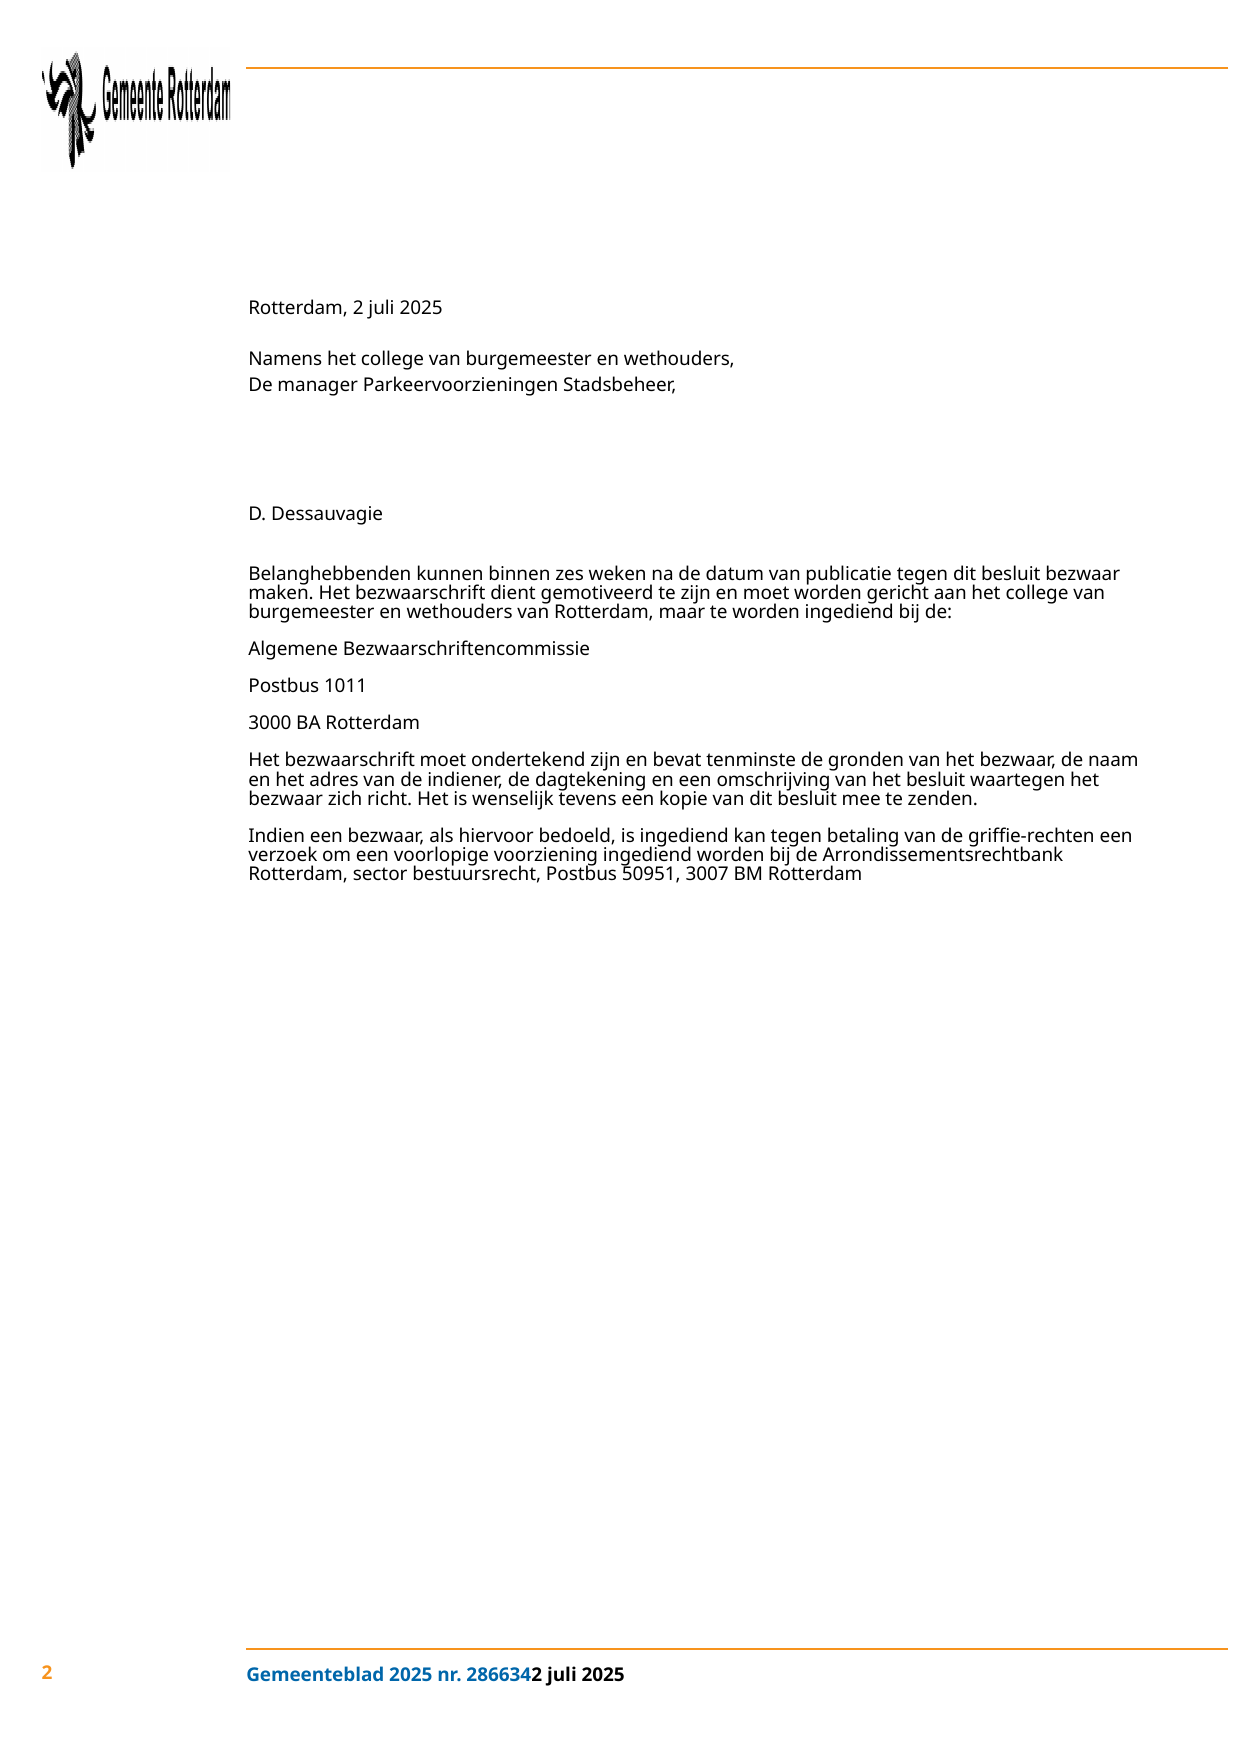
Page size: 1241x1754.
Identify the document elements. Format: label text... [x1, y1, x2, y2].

text Belanghebbenden kunnen binnen zes weken na de datum van publicatie tegen dit besluit bezwaar maken. Het bezwaarschrift dient gemotiveerd te zijn en moet worden gericht aan het college van burgemeester en wethouders van Rotterdam, maar te worden ingediend bij de: [248, 565, 1152, 623]
text Postbus 1011 [248, 677, 1152, 697]
text Rotterdam, 2 juli 2025 [248, 294, 1152, 319]
picture [41, 47, 231, 172]
text 3000 BA Rotterdam [248, 714, 1152, 733]
text Het bezwaarschrift moet ondertekend zijn en bevat tenminste de gronden van het bezwaar, de naam en het adres van de indiener, de dagtekening en een omschrijving van het besluit waartegen het bezwaar zich richt. Het is wenselijk tevens een kopie van dit besluit mee te zenden. [248, 751, 1152, 809]
text Algemene Bezwaarschriftencommissie [248, 640, 1152, 659]
text D. Dessauvagie [248, 500, 1152, 525]
text Indien een bezwaar, als hiervoor bedoeld, is ingediend kan tegen betaling van de griffie-rechten een verzoek om een voorlopige voorziening ingediend worden bij de Arrondissementsrechtbank Rotterdam, sector bestuursrecht, Postbus 50951, 3007 BM Rotterdam [248, 827, 1152, 884]
text Namens het college van burgemeester en wethouders, [248, 345, 1152, 371]
text De manager Parkeervoorzieningen Stadsbeheer, [248, 371, 1152, 397]
